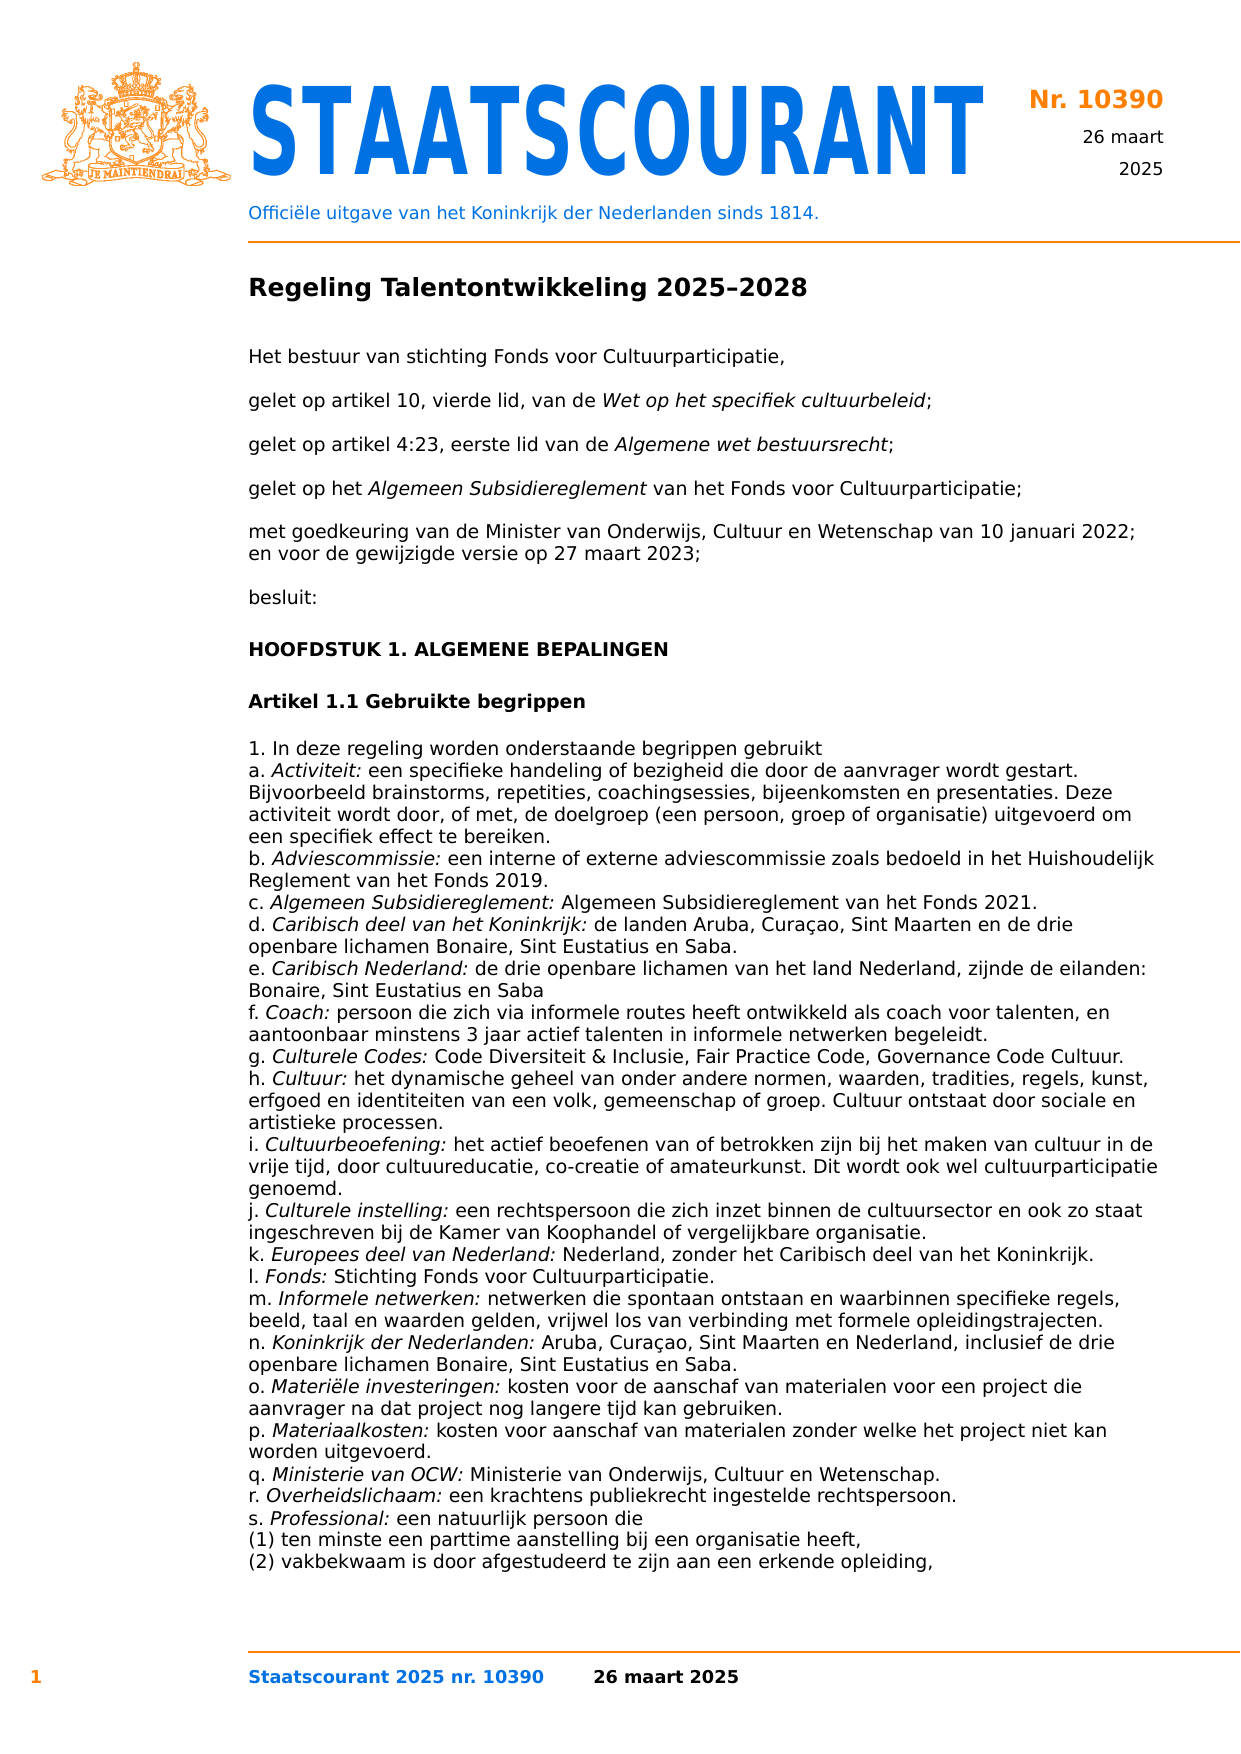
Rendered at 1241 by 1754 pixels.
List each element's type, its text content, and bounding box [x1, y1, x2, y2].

text s. Professional: een natuurlijk persoon die [248, 1507, 1163, 1529]
text Het bestuur van stichting Fonds voor Cultuurparticipatie, [248, 346, 1163, 368]
text besluit: [248, 587, 1163, 609]
text n. Koninkrijk der Nederlanden: Aruba, Curaçao, Sint Maarten en Nederland, inclusief de drie openbare lichamen Bonaire, Sint Eustatius en Saba. [248, 1332, 1163, 1376]
subtitle Artikel 1.1 Gebruikte begrippen [248, 691, 1163, 713]
text d. Caribisch deel van het Koninkrijk: de landen Aruba, Curaçao, Sint Maarten en de drie openbare lichamen Bonaire, Sint Eustatius en Saba. [248, 914, 1163, 958]
text (1) ten minste een parttime aanstelling bij een organisatie heeft, [248, 1529, 1163, 1551]
subtitle Regeling Talentontwikkeling 2025–2028 [248, 273, 1163, 302]
text m. Informele netwerken: netwerken die spontaan ontstaan en waarbinnen specifieke regels, beeld, taal en waarden gelden, vrijwel los van verbinding met formele opleidingstrajecten. [248, 1288, 1163, 1332]
table_header [25, 62, 248, 241]
text c. Algemeen Subsidiereglement: Algemeen Subsidiereglement van het Fonds 2021. [248, 892, 1163, 914]
text r. Overheidslichaam: een krachtens publiekrecht ingestelde rechtspersoon. [248, 1485, 1163, 1507]
text a. Activiteit: een specifieke handeling of bezigheid die door de aanvrager wordt gestart. Bijvoorbeeld brainstorms, repetities, coachingsessies, bijeenkomsten en presentaties. Deze activiteit wordt door, of met, de doelgroep (een persoon, groep of organisatie) uitgevoerd om een specifiek effect te bereiken. [248, 760, 1163, 848]
text q. Ministerie van OCW: Ministerie van Onderwijs, Cultuur en Wetenschap. [248, 1463, 1163, 1485]
text o. Materiële investeringen: kosten voor de aanschaf van materialen voor een project die aanvrager na dat project nog langere tijd kan gebruiken. [248, 1376, 1163, 1419]
text k. Europees deel van Nederland: Nederland, zonder het Caribisch deel van het Koninkrijk. [248, 1244, 1163, 1266]
text gelet op artikel 10, vierde lid, van de Wet op het specifiek cultuurbeleid; [248, 390, 1163, 412]
subtitle HOOFDSTUK 1. ALGEMENE BEPALINGEN [248, 639, 1163, 661]
text 1. In deze regeling worden onderstaande begrippen gebruikt [248, 738, 1163, 760]
text e. Caribisch Nederland: de drie openbare lichamen van het land Nederland, zijnde de eilanden: Bonaire, Sint Eustatius en Saba [248, 958, 1163, 1002]
text l. Fonds: Stichting Fonds voor Cultuurparticipatie. [248, 1266, 1163, 1288]
table_cell 2025 [998, 153, 1240, 203]
text g. Culturele Codes: Code Diversiteit & Inclusie, Fair Practice Code, Governance Code Cultuur. [248, 1046, 1163, 1068]
text p. Materiaalkosten: kosten voor aanschaf van materialen zonder welke het project niet kan worden uitgevoerd. [248, 1419, 1163, 1463]
table_cell 26 maart [998, 121, 1240, 153]
text b. Adviescommissie: een interne of externe adviescommissie zoals bedoeld in het Huishoudelijk Reglement van het Fonds 2019. [248, 848, 1163, 892]
text h. Cultuur: het dynamische geheel van onder andere normen, waarden, tradities, regels, kunst, erfgoed en identiteiten van een volk, gemeenschap of groep. Cultuur ontstaat door sociale en artistieke processen. [248, 1068, 1163, 1134]
table_cell Officiële uitgave van het Koninkrijk der Nederlanden sinds 1814. [248, 203, 1240, 241]
text i. Cultuurbeoefening: het actief beoefenen van of betrokken zijn bij het maken van cultuur in de vrije tijd, door cultuureducatie, co-creatie of amateurkunst. Dit wordt ook wel cultuurparticipatie genoemd. [248, 1134, 1163, 1200]
text gelet op het Algemeen Subsidiereglement van het Fonds voor Cultuurparticipatie; [248, 477, 1163, 499]
text (2) vakbekwaam is door afgestudeerd te zijn aan een erkende opleiding, [248, 1551, 1163, 1573]
table_header STAATSCOURANT [248, 62, 998, 203]
text f. Coach: persoon die zich via informele routes heeft ontwikkeld als coach voor talenten, en aantoonbaar minstens 3 jaar actief talenten in informele netwerken begeleidt. [248, 1002, 1163, 1046]
picture [41, 62, 231, 186]
text met goedkeuring van de Minister van Onderwijs, Cultuur en Wetenschap van 10 januari 2022; en voor de gewijzigde versie op 27 maart 2023; [248, 521, 1163, 565]
text j. Culturele instelling: een rechtspersoon die zich inzet binnen de cultuursector en ook zo staat ingeschreven bij de Kamer van Koophandel of vergelijkbare organisatie. [248, 1200, 1163, 1244]
text gelet op artikel 4:23, eerste lid van de Algemene wet bestuursrecht; [248, 434, 1163, 456]
table_header Nr. 10390 [998, 62, 1240, 121]
